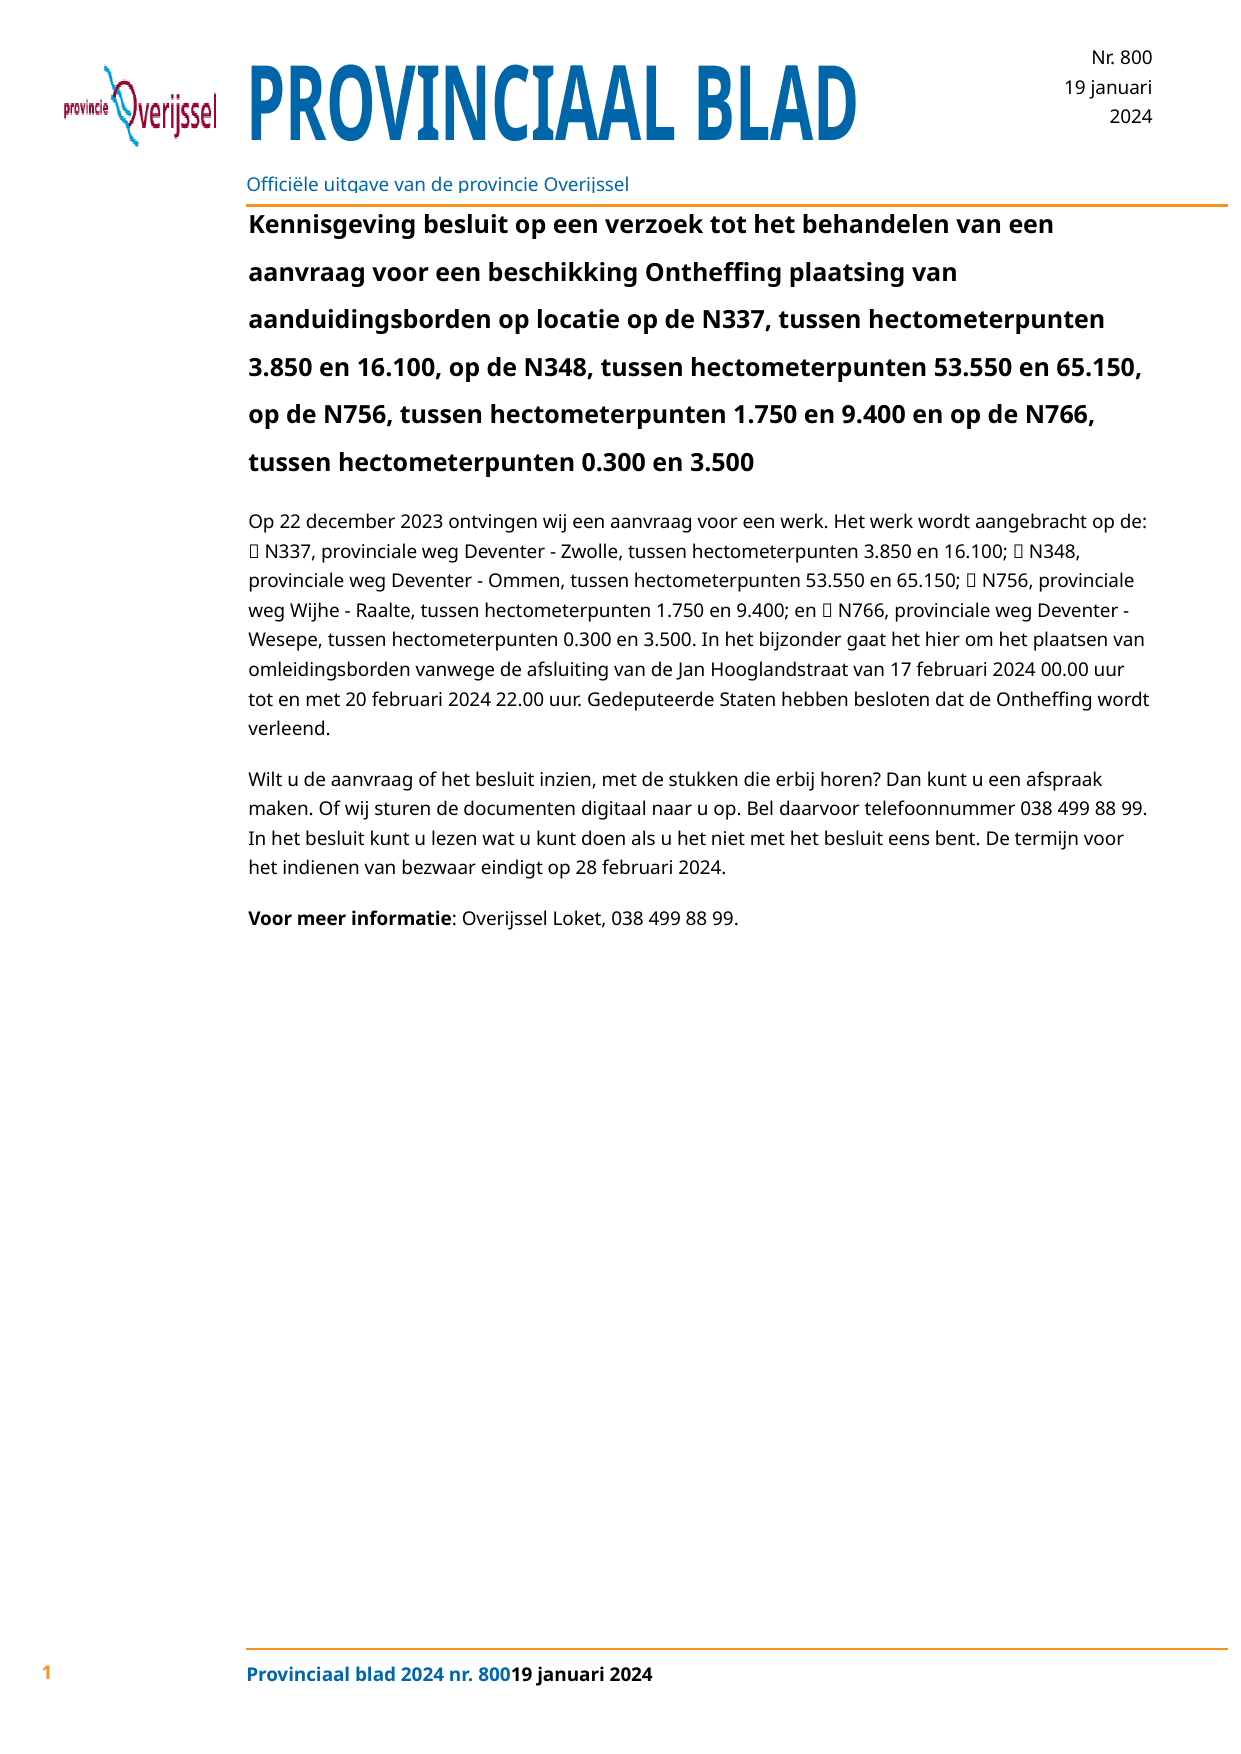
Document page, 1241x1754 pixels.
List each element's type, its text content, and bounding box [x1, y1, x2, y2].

text Wilt u de aanvraag of het besluit inzien, met de stukken die erbij horen? Dan kunt u een afspraak maken. Of wij sturen de documenten digitaal naar u op. Bel daarvoor telefoonnummer 038 499 88 99. In het besluit kunt u lezen wat u kunt doen als u het niet met het besluit eens bent. De termijn voor het indienen van bezwaar eindigt op 28 februari 2024. [248, 766, 1152, 880]
picture [41, 47, 231, 172]
text Op 22 december 2023 ontvingen wij een aanvraag voor een werk. Het werk wordt aangebracht op de:  N337, provinciale weg Deventer - Zwolle, tussen hectometerpunten 3.850 en 16.100;  N348, provinciale weg Deventer - Ommen, tussen hectometerpunten 53.550 en 65.150;  N756, provinciale weg Wijhe - Raalte, tussen hectometerpunten 1.750 en 9.400; en  N766, provinciale weg Deventer - Wesepe, tussen hectometerpunten 0.300 en 3.500. In het bijzonder gaat het hier om het plaatsen van omleidingsborden vanwege de afsluiting van de Jan Hooglandstraat van 17 februari 2024 00.00 uur tot en met 20 februari 2024 22.00 uur. Gedeputeerde Staten hebben besloten dat de Ontheffing wordt verleend. [248, 508, 1152, 741]
text Kennisgeving besluit op een verzoek tot het behandelen van een aanvraag voor een beschikking Ontheffing plaatsing van aanduidingsborden op locatie op de N337, tussen hectometerpunten 3.850 en 16.100, op de N348, tussen hectometerpunten 53.550 en 65.150, op de N756, tussen hectometerpunten 1.750 en 9.400 en op de N766, tussen hectometerpunten 0.300 en 3.500 [248, 207, 1152, 479]
text Voor meer informatie: Overijssel Loket, 038 499 88 99. [248, 905, 1152, 931]
